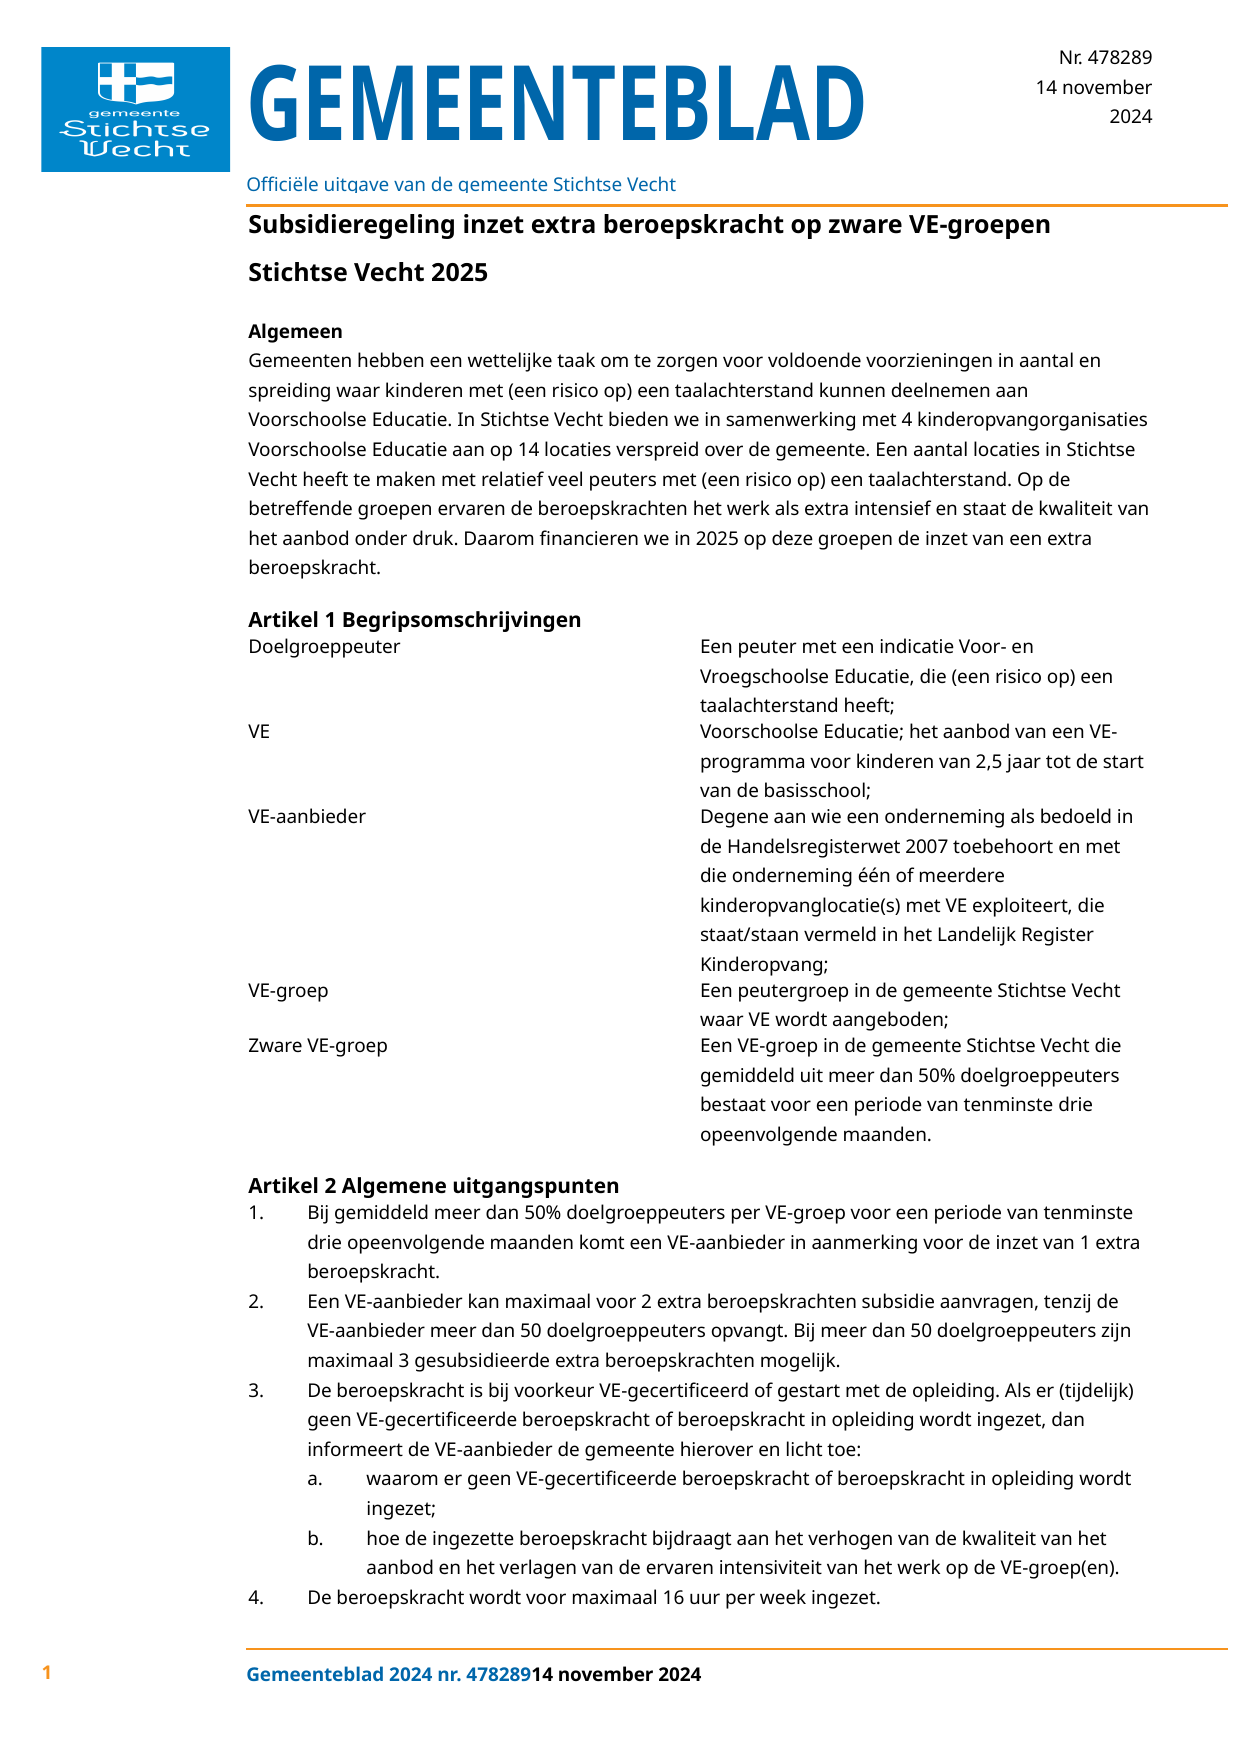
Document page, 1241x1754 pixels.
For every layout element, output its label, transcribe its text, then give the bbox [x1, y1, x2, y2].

table_cell Voorschoolse Educatie; het aanbod van een VE-programma voor kinderen van 2,5 jaar tot de start van de basisschool; [700, 719, 1152, 803]
table_cell Een VE-groep in de gemeente Stichtse Vecht die gemiddeld uit meer dan 50% doelgroeppeuters bestaat voor een periode van tenminste drie opeenvolgende maanden. [700, 1032, 1152, 1147]
text Gemeenten hebben een wettelijke taak om te zorgen voor voldoende voorzieningen in aantal en spreiding waar kinderen met (een risico op) een taalachterstand kunnen deelnemen aan Voorschoolse Educatie. In Stichtse Vecht bieden we in samenwerking met 4 kinderopvangorganisaties Voorschoolse Educatie aan op 14 locaties verspreid over de gemeente. Een aantal locaties in Stichtse Vecht heeft te maken met relatief veel peuters met (een risico op) een taalachterstand. Op de betreffende groepen ervaren de beroepskrachten het werk als extra intensief en staat de kwaliteit van het aanbod onder druk. Daarom financieren we in 2025 op deze groepen de inzet van een extra beroepskracht. [248, 347, 1152, 580]
table_cell VE-aanbieder [248, 803, 700, 977]
picture [99, 63, 135, 101]
table_cell Zware VE-groep [248, 1032, 700, 1147]
text Artikel 2 Algemene uitgangspunten [248, 1171, 1152, 1199]
table_header Doelgroeppeuter [248, 634, 700, 718]
table_cell VE [248, 719, 700, 803]
list hoe de ingezette beroepskracht bijdraagt aan het verhogen van de kwaliteit van het aanbod en het verlagen van de ervaren intensiviteit van het werk op de VE-groep(en). [307, 1525, 1152, 1580]
text Artikel 1 Begripsomschrijvingen [248, 605, 1152, 633]
list De beroepskracht is bij voorkeur VE-gecertificeerd of gestart met de opleiding. Als er (tijdelijk) geen VE-gecertificeerde beroepskracht of beroepskracht in opleiding wordt ingezet, dan informeert de VE-aanbieder de gemeente hierover en licht toe: [248, 1377, 1152, 1462]
table_cell Degene aan wie een onderneming als bedoeld in de Handelsregisterwet 2007 toebehoort en met die onderneming één of meerdere kinderopvanglocatie(s) met VE exploiteert, die staat/staan vermeld in het Landelijk Register Kinderopvang; [700, 803, 1152, 977]
picture [137, 63, 174, 103]
list De beroepskracht wordt voor maximaal 16 uur per week ingezet. [248, 1584, 1152, 1609]
table_header Een peuter met een indicatie Voor- en Vroegschoolse Educatie, die (een risico op) een taalachterstand heeft; [700, 634, 1152, 718]
text Subsidieregeling inzet extra beroepskracht op zware VE-groepen Stichtse Vecht 2025 [248, 207, 1152, 288]
list Bij gemiddeld meer dan 50% doelgroeppeuters per VE-groep voor een periode van tenminste drie opeenvolgende maanden komt een VE-aanbieder in aanmerking voor de inzet van 1 extra beroepskracht. [248, 1199, 1152, 1284]
table_cell Een peutergroep in de gemeente Stichtse Vecht waar VE wordt aangeboden; [700, 977, 1152, 1032]
list waarom er geen VE-gecertificeerde beroepskracht of beroepskracht in opleiding wordt ingezet; [307, 1466, 1152, 1521]
table_cell VE-groep [248, 977, 700, 1032]
text Algemeen [248, 318, 1152, 344]
list Een VE-aanbieder kan maximaal voor 2 extra beroepskrachten subsidie aanvragen, tenzij de VE-aanbieder meer dan 50 doelgroeppeuters opvangt. Bij meer dan 50 doelgroeppeuters zijn maximaal 3 gesubsidieerde extra beroepskrachten mogelijk. [248, 1288, 1152, 1373]
